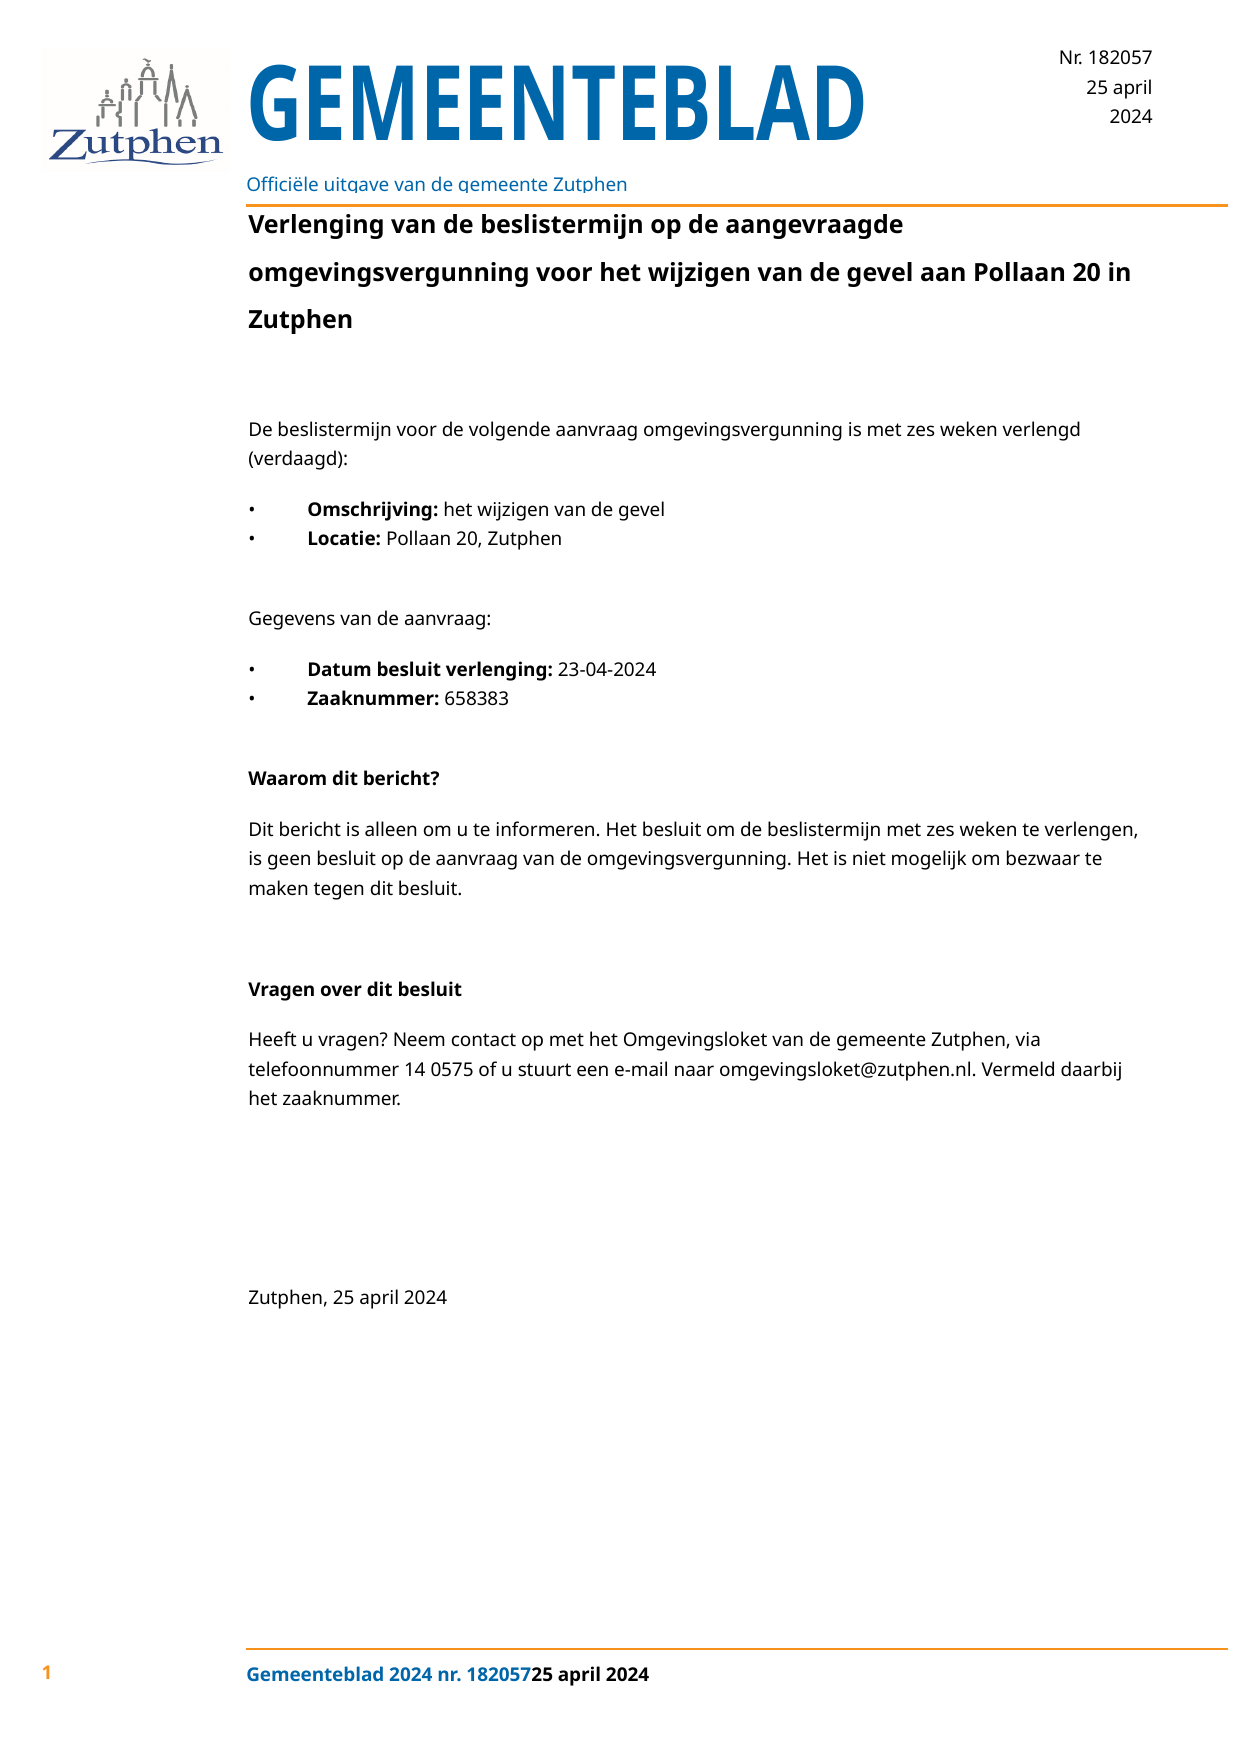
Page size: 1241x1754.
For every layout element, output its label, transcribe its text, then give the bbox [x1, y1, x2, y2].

text De beslistermijn voor de volgende aanvraag omgevingsvergunning is met zes weken verlengd (verdaagd): [248, 416, 1152, 471]
list Datum besluit verlenging: 23-04-2024 [248, 656, 1152, 682]
text Heeft u vragen? Neem contact op met het Omgevingsloket van de gemeente Zutphen, via telefoonnummer 14 0575 of u stuurt een e-mail naar omgevingsloket@zutphen.nl. Vermeld daarbij het zaaknummer. [248, 1026, 1152, 1111]
list Locatie: Pollaan 20, Zutphen [248, 526, 1152, 551]
text Zutphen, 25 april 2024 [248, 1284, 1152, 1310]
text Verlenging van de beslistermijn op de aangevraagde omgevingsvergunning voor het wijzigen van de gevel aan Pollaan 20 in Zutphen [248, 207, 1152, 336]
list Zaaknummer: 658383 [248, 686, 1152, 711]
text Vragen over dit besluit [248, 976, 1152, 1002]
picture [41, 47, 231, 172]
text Waarom dit bericht? [248, 766, 1152, 791]
text Gegevens van de aanvraag: [248, 606, 1152, 631]
text Dit bericht is alleen om u te informeren. Het besluit om de beslistermijn met zes weken te verlengen, is geen besluit op de aanvraag van de omgevingsvergunning. Het is niet mogelijk om bezwaar te maken tegen dit besluit. [248, 816, 1152, 901]
list Omschrijving: het wijzigen van de gevel [248, 496, 1152, 522]
